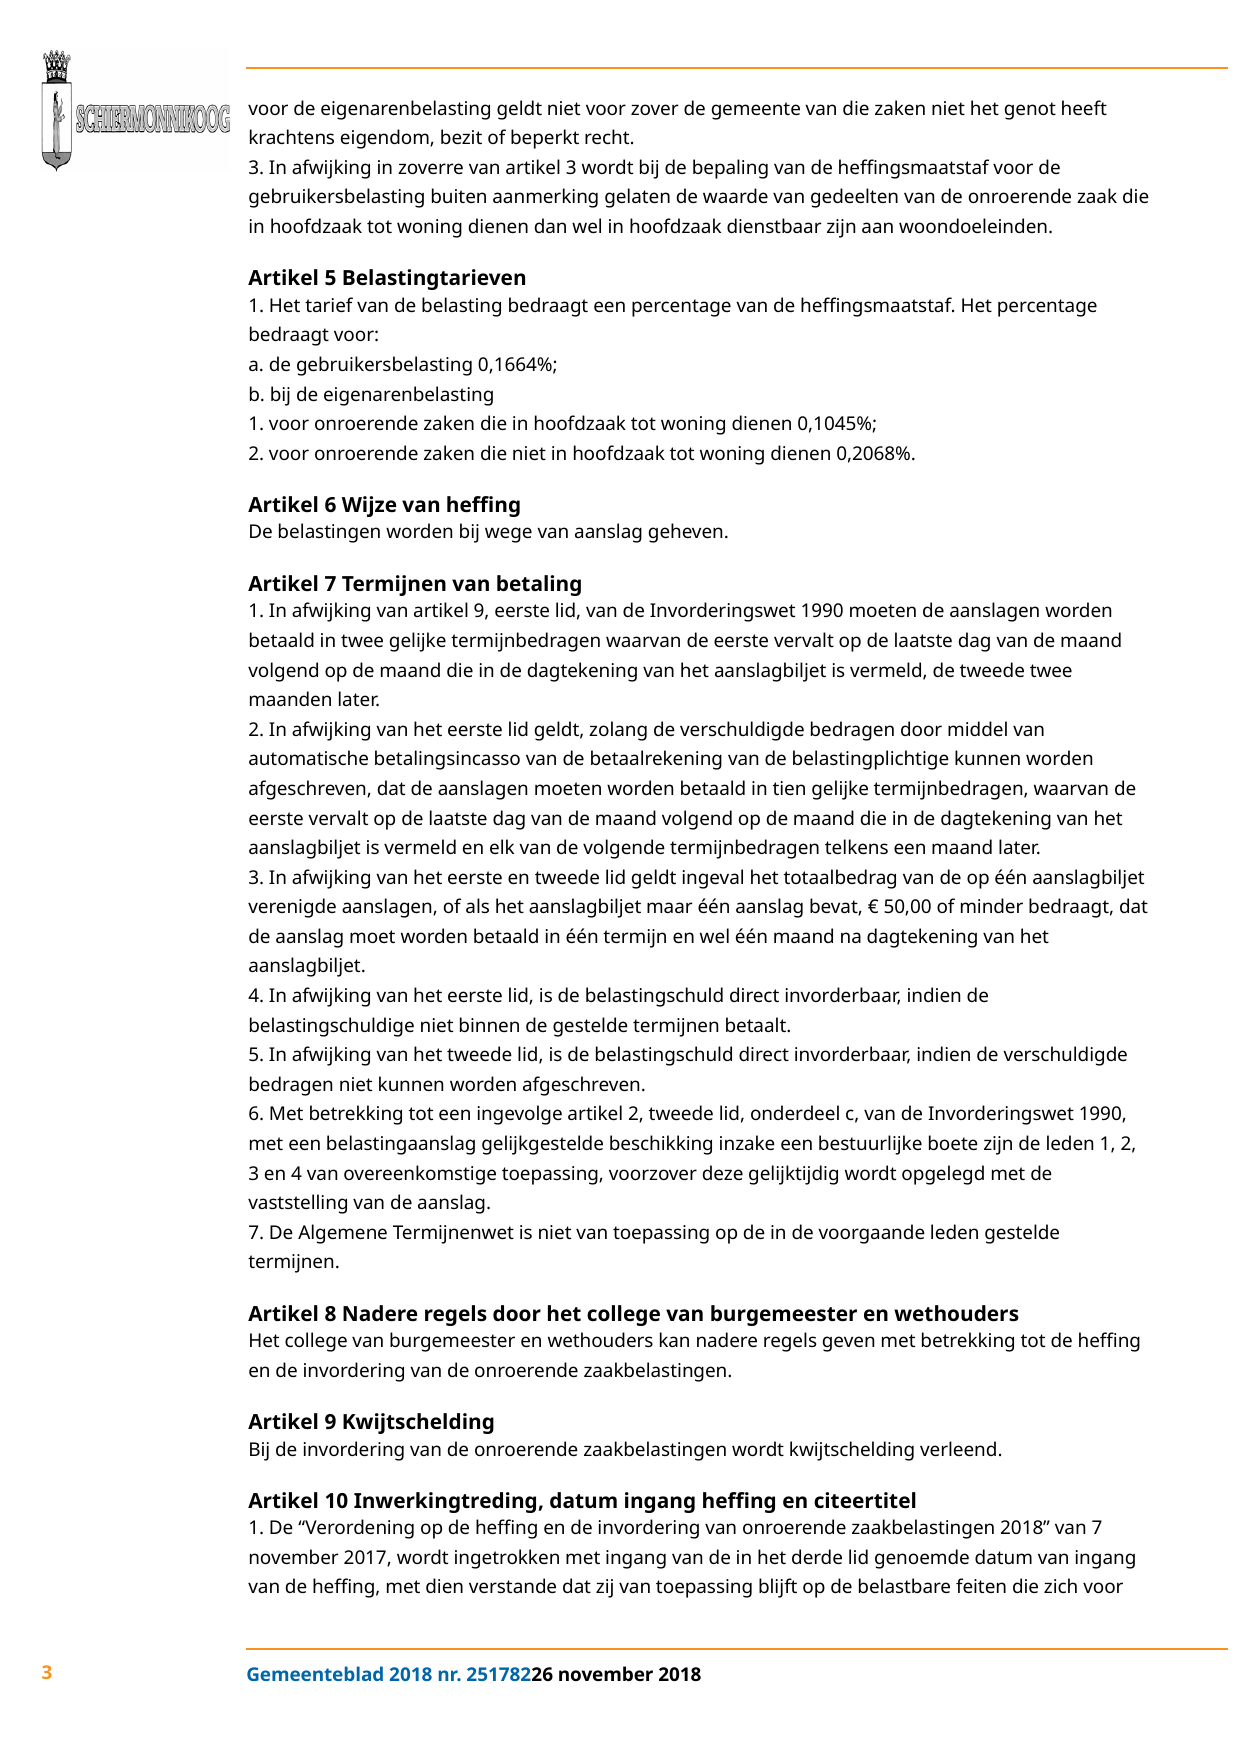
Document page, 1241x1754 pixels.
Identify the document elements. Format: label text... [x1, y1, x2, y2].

text 1. voor onroerende zaken die in hoofdzaak tot woning dienen 0,1045%; [248, 410, 1152, 436]
text Artikel 10 Inwerkingtreding, datum ingang heffing en citeertitel [248, 1486, 1152, 1514]
text Artikel 6 Wijze van heffing [248, 490, 1152, 519]
text b. bij de eigenarenbelasting [248, 381, 1152, 406]
text Bij de invordering van de onroerende zaakbelastingen wordt kwijtschelding verleend. [248, 1436, 1152, 1461]
text 3. In afwijking van het eerste en tweede lid geldt ingeval het totaalbedrag van de op één aanslagbiljet verenigde aanslagen, of als het aanslagbiljet maar één aanslag bevat, € 50,00 of minder bedraagt, dat de aanslag moet worden betaald in één termijn en wel één maand na dagtekening van het aanslagbiljet. [248, 864, 1152, 978]
text 5. In afwijking van het tweede lid, is de belastingschuld direct invorderbaar, indien de verschuldigde bedragen niet kunnen worden afgeschreven. [248, 1041, 1152, 1097]
text Artikel 5 Belastingtarieven [248, 263, 1152, 292]
text 3. In afwijking in zoverre van artikel 3 wordt bij de bepaling van de heffingsmaatstaf voor de gebruikersbelasting buiten aanmerking gelaten de waarde van gedeelten van de onroerende zaak die in hoofdzaak tot woning dienen dan wel in hoofdzaak dienstbaar zijn aan woondoeleinden. [248, 154, 1152, 239]
text 1. De “Verordening op de heffing en de invordering van onroerende zaakbelastingen 2018” van 7 november 2017, wordt ingetrokken met ingang van de in het derde lid genoemde datum van ingang van de heffing, met dien verstande dat zij van toepassing blijft op de belastbare feiten die zich voor [248, 1514, 1152, 1599]
text Artikel 7 Termijnen van betaling [248, 569, 1152, 598]
text 1. In afwijking van artikel 9, eerste lid, van de Invorderingswet 1990 moeten de aanslagen worden betaald in twee gelijke termijnbedragen waarvan de eerste vervalt op de laatste dag van de maand volgend op de maand die in de dagtekening van het aanslagbiljet is vermeld, de tweede twee maanden later. [248, 598, 1152, 712]
text 4. In afwijking van het eerste lid, is de belastingschuld direct invorderbaar, indien de belastingschuldige niet binnen de gestelde termijnen betaalt. [248, 982, 1152, 1037]
text 6. Met betrekking tot een ingevolge artikel 2, tweede lid, onderdeel c, van de Invorderingswet 1990, met een belastingaanslag gelijkgestelde beschikking inzake een bestuurlijke boete zijn de leden 1, 2, 3 en 4 van overeenkomstige toepassing, voorzover deze gelijktijdig wordt opgelegd met de vaststelling van de aanslag. [248, 1101, 1152, 1215]
text 2. In afwijking van het eerste lid geldt, zolang de verschuldigde bedragen door middel van automatische betalingsincasso van de betaalrekening van de belastingplichtige kunnen worden afgeschreven, dat de aanslagen moeten worden betaald in tien gelijke termijnbedragen, waarvan de eerste vervalt op de laatste dag van de maand volgend op de maand die in de dagtekening van het aanslagbiljet is vermeld en elk van de volgende termijnbedragen telkens een maand later. [248, 716, 1152, 860]
text voor de eigenarenbelasting geldt niet voor zover de gemeente van die zaken niet het genot heeft krachtens eigendom, bezit of beperkt recht. [248, 95, 1152, 150]
text 1. Het tarief van de belasting bedraagt een percentage van de heffingsmaatstaf. Het percentage bedraagt voor: [248, 292, 1152, 347]
text 2. voor onroerende zaken die niet in hoofdzaak tot woning dienen 0,2068%. [248, 440, 1152, 466]
picture [41, 47, 231, 172]
text Artikel 8 Nadere regels door het college van burgemeester en wethouders [248, 1299, 1152, 1327]
text 7. De Algemene Termijnenwet is niet van toepassing op de in de voorgaande leden gestelde termijnen. [248, 1219, 1152, 1274]
text Het college van burgemeester en wethouders kan nadere regels geven met betrekking tot de heffing en de invordering van de onroerende zaakbelastingen. [248, 1327, 1152, 1383]
text De belastingen worden bij wege van aanslag geheven. [248, 519, 1152, 544]
text Artikel 9 Kwijtschelding [248, 1407, 1152, 1436]
text a. de gebruikersbelasting 0,1664%; [248, 351, 1152, 377]
